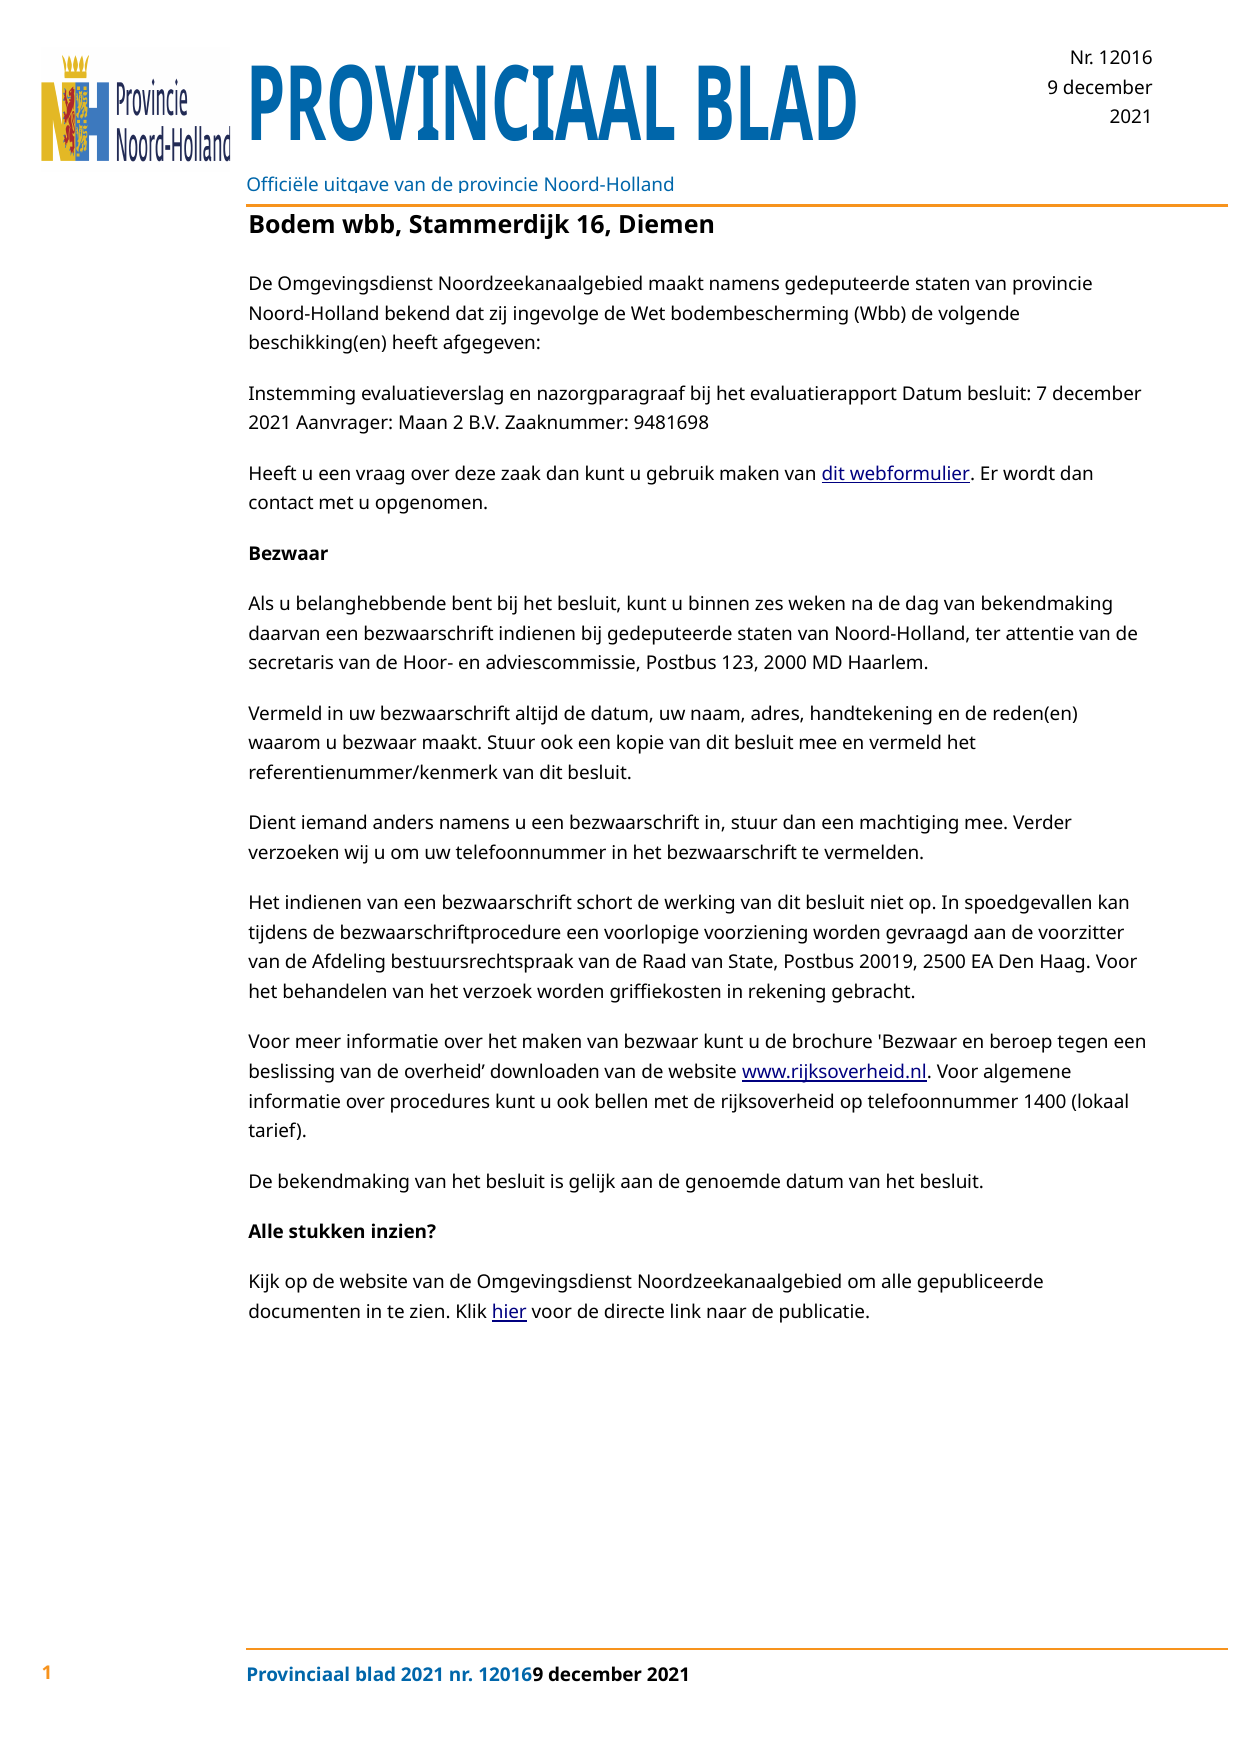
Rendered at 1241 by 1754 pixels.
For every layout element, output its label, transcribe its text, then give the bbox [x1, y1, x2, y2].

text Voor meer informatie over het maken van bezwaar kunt u de brochure 'Bezwaar en beroep tegen een beslissing van de overheid’ downloaden van de website www.rijksoverheid.nl. Voor algemene informatie over procedures kunt u ook bellen met de rijksoverheid op telefoonnummer 1400 (lokaal tarief). [248, 1029, 1152, 1143]
text Vermeld in uw bezwaarschrift altijd de datum, uw naam, adres, handtekening en de reden(en) waarom u bezwaar maakt. Stuur ook een kopie van dit besluit mee en vermeld het referentienummer/kenmerk van dit besluit. [248, 700, 1152, 785]
text De Omgevingsdienst Noordzeekanaalgebied maakt namens gedeputeerde staten van provincie Noord-Holland bekend dat zij ingevolge de Wet bodembescherming (Wbb) de volgende beschikking(en) heeft afgegeven: [248, 270, 1152, 355]
text De bekendmaking van het besluit is gelijk aan de genoemde datum van het besluit. [248, 1168, 1152, 1193]
text Het indienen van een bezwaarschrift schort de werking van dit besluit niet op. In spoedgevallen kan tijdens de bezwaarschriftprocedure een voorlopige voorziening worden gevraagd aan de voorzitter van de Afdeling bestuursrechtspraak van de Raad van State, Postbus 20019, 2500 EA Den Haag. Voor het behandelen van het verzoek worden griffiekosten in rekening gebracht. [248, 889, 1152, 1004]
text Bodem wbb, Stammerdijk 16, Diemen [248, 207, 1152, 241]
text Instemming evaluatieverslag en nazorgparagraaf bij het evaluatierapport Datum besluit: 7 december 2021 Aanvrager: Maan 2 B.V. Zaaknummer: 9481698 [248, 380, 1152, 435]
text Kijk op de website van de Omgevingsdienst Noordzeekanaalgebied om alle gepubliceerde documenten in te zien. Klik hier voor de directe link naar de publicatie. [248, 1269, 1152, 1324]
text Heeft u een vraag over deze zaak dan kunt u gebruik maken van dit webformulier. Er wordt dan contact met u opgenomen. [248, 460, 1152, 515]
text Als u belanghebbende bent bij het besluit, kunt u binnen zes weken na de dag van bekendmaking daarvan een bezwaarschrift indienen bij gedeputeerde staten van Noord-Holland, ter attentie van de secretaris van de Hoor- en adviescommissie, Postbus 123, 2000 MD Haarlem. [248, 590, 1152, 675]
picture [41, 47, 231, 172]
text Alle stukken inzien? [248, 1218, 1152, 1244]
text Dient iemand anders namens u een bezwaarschrift in, stuur dan een machtiging mee. Verder verzoeken wij u om uw telefoonnummer in het bezwaarschrift te vermelden. [248, 809, 1152, 865]
text Bezwaar [248, 540, 1152, 566]
